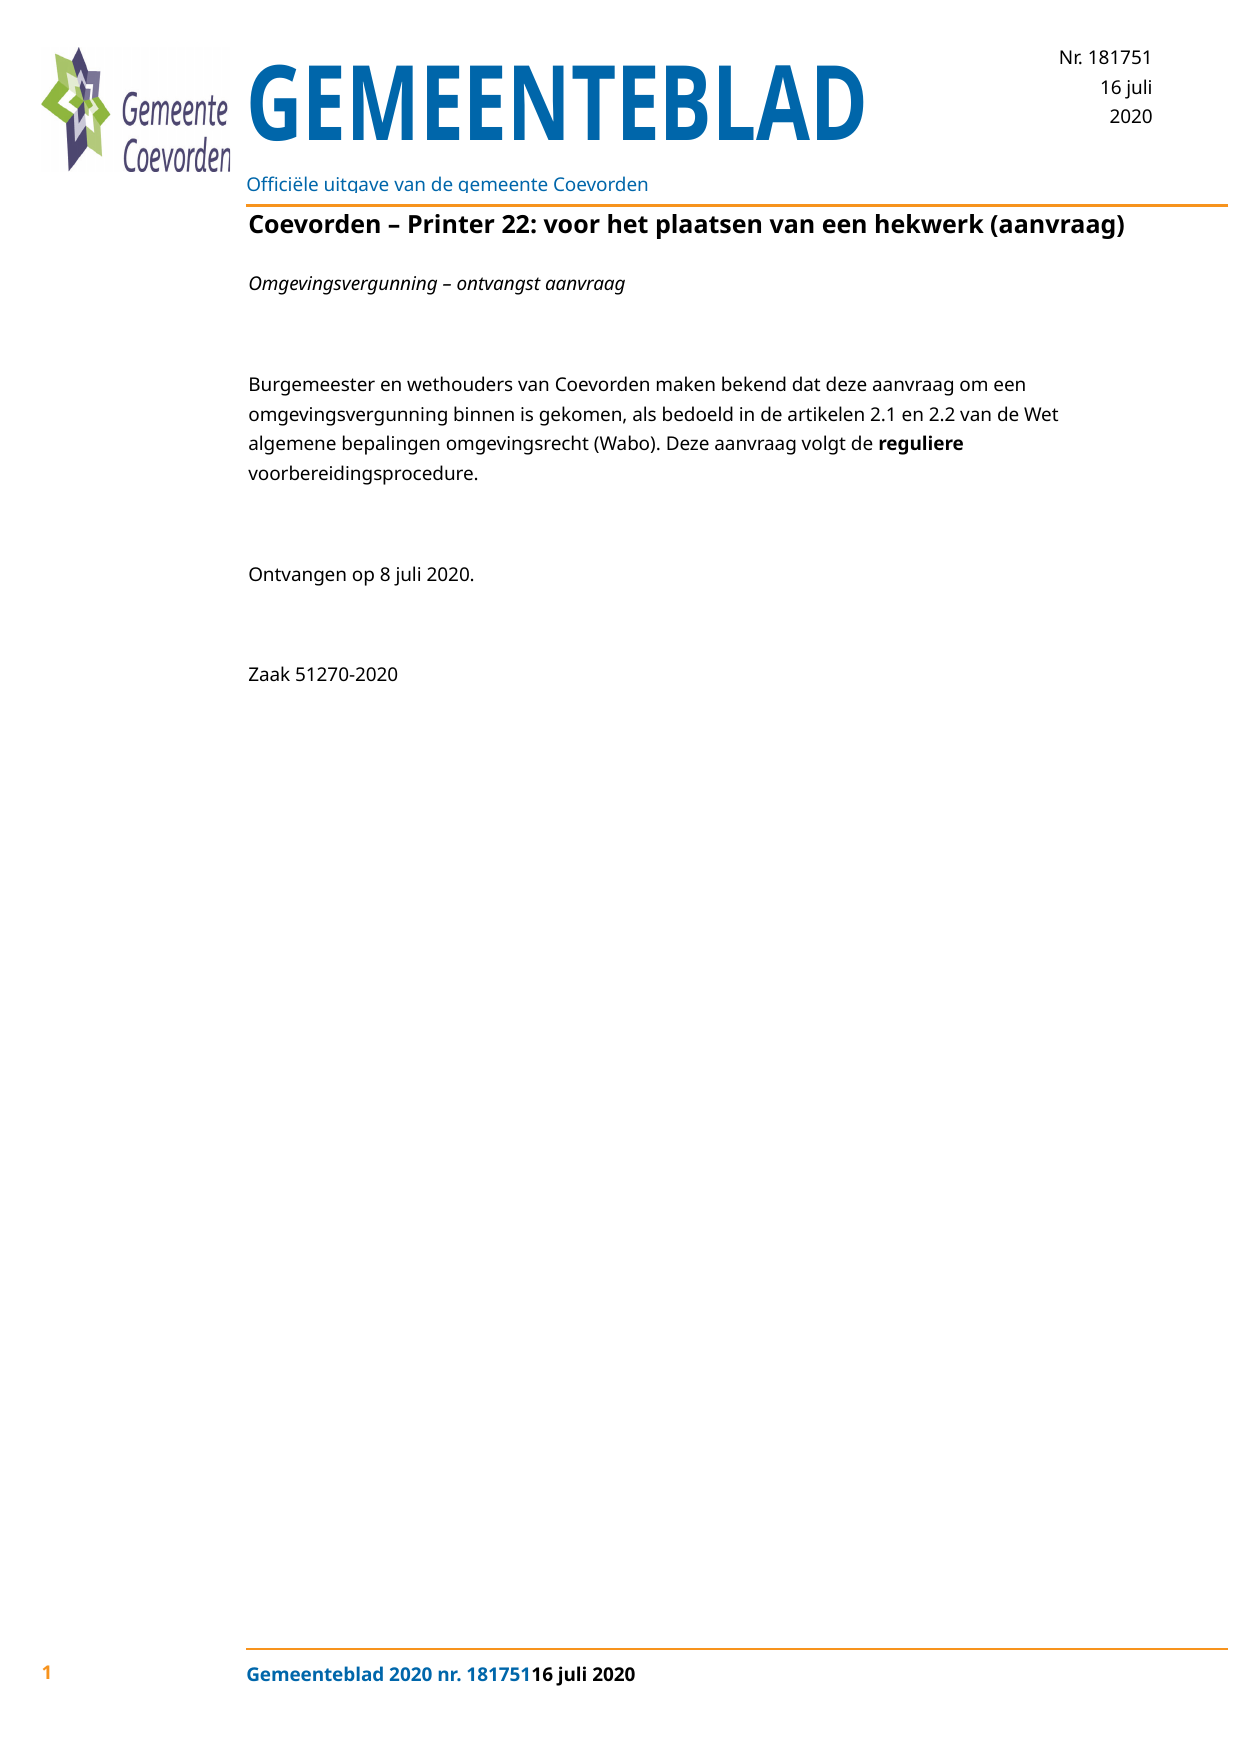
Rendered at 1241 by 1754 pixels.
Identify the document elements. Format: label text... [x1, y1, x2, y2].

text Zaak 51270-2020 [248, 662, 1152, 687]
text Ontvangen op 8 juli 2020. [248, 561, 1152, 586]
text Omgevingsvergunning – ontvangst aanvraag [248, 270, 1152, 296]
picture [41, 47, 231, 172]
text Coevorden – Printer 22: voor het plaatsen van een hekwerk (aanvraag) [248, 207, 1152, 241]
text Burgemeester en wethouders van Coevorden maken bekend dat deze aanvraag om een omgevingsvergunning binnen is gekomen, als bedoeld in de artikelen 2.1 en 2.2 van de Wet algemene bepalingen omgevingsrecht (Wabo). Deze aanvraag volgt de reguliere voorbereidingsprocedure. [248, 371, 1152, 486]
